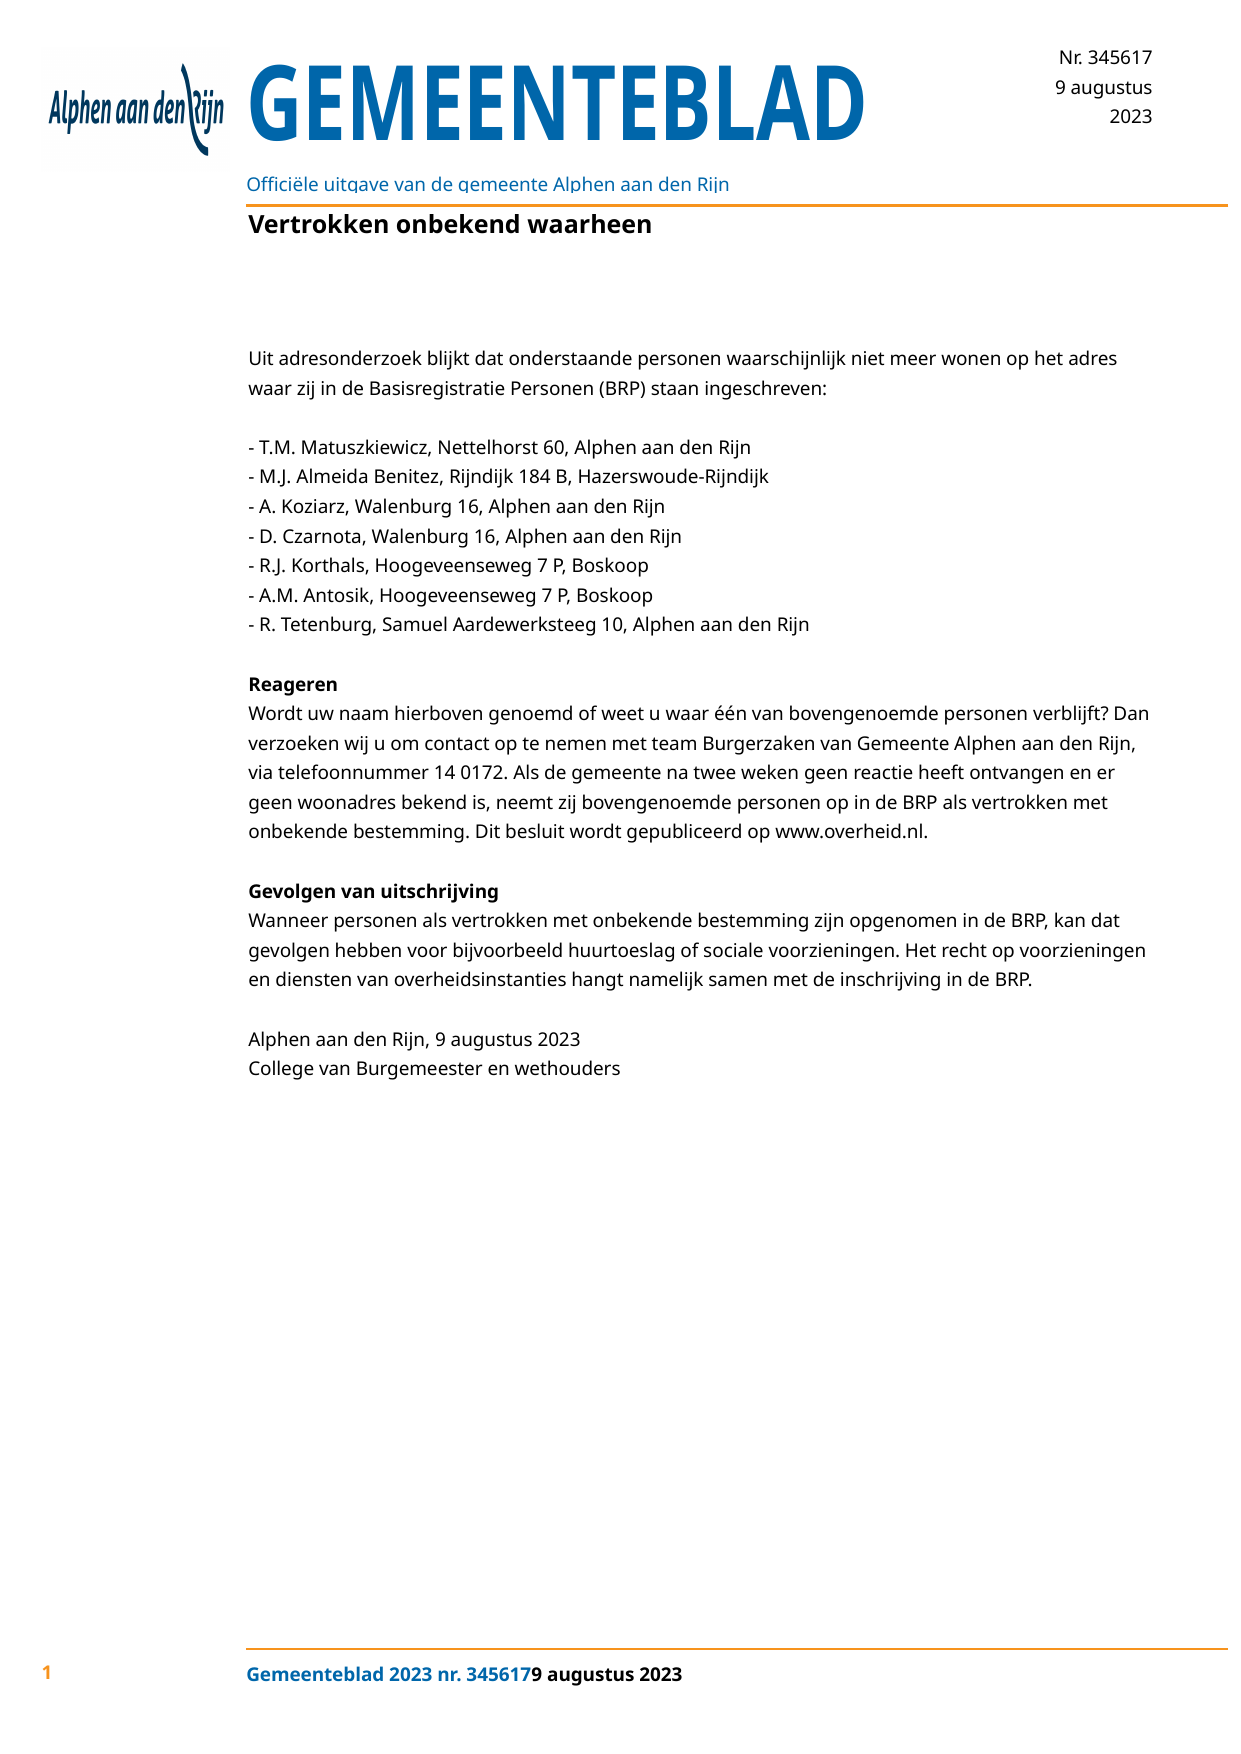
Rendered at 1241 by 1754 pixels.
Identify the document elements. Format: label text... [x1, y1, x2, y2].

text Vertrokken onbekend waarheen [248, 207, 1152, 241]
text - M.J. Almeida Benitez, Rijndijk 184 B, Hazerswoude-Rijndijk [248, 464, 1152, 489]
text - A.M. Antosik, Hoogeveenseweg 7 P, Boskoop [248, 582, 1152, 608]
text Wordt uw naam hierboven genoemd of weet u waar één van bovengenoemde personen verblijft? Dan verzoeken wij u om contact op te nemen met team Burgerzaken van Gemeente Alphen aan den Rijn, via telefoonnummer 14 0172. Als de gemeente na twee weken geen reactie heeft ontvangen en er geen woonadres bekend is, neemt zij bovengenoemde personen op in de BRP als vertrokken met onbekende bestemming. Dit besluit wordt gepubliceerd op www.overheid.nl. [248, 700, 1152, 844]
text Uit adresonderzoek blijkt dat onderstaande personen waarschijnlijk niet meer wonen op het adres waar zij in de Basisregistratie Personen (BRP) staan ingeschreven: [248, 345, 1152, 401]
text - T.M. Matuszkiewicz, Nettelhorst 60, Alphen aan den Rijn [248, 434, 1152, 460]
text Gevolgen van uitschrijving [248, 878, 1152, 903]
text Reageren [248, 671, 1152, 696]
text College van Burgemeester en wethouders [248, 1055, 1152, 1081]
text - R.J. Korthals, Hoogeveenseweg 7 P, Boskoop [248, 552, 1152, 578]
text - R. Tetenburg, Samuel Aardewerksteeg 10, Alphen aan den Rijn [248, 612, 1152, 637]
picture [41, 47, 231, 172]
text - A. Koziarz, Walenburg 16, Alphen aan den Rijn [248, 493, 1152, 519]
text Alphen aan den Rijn, 9 augustus 2023 [248, 1026, 1152, 1051]
text Wanneer personen als vertrokken met onbekende bestemming zijn opgenomen in de BRP, kan dat gevolgen hebben voor bijvoorbeeld huurtoeslag of sociale voorzieningen. Het recht op voorzieningen en diensten van overheidsinstanties hangt namelijk samen met de inschrijving in de BRP. [248, 907, 1152, 992]
text - D. Czarnota, Walenburg 16, Alphen aan den Rijn [248, 523, 1152, 548]
